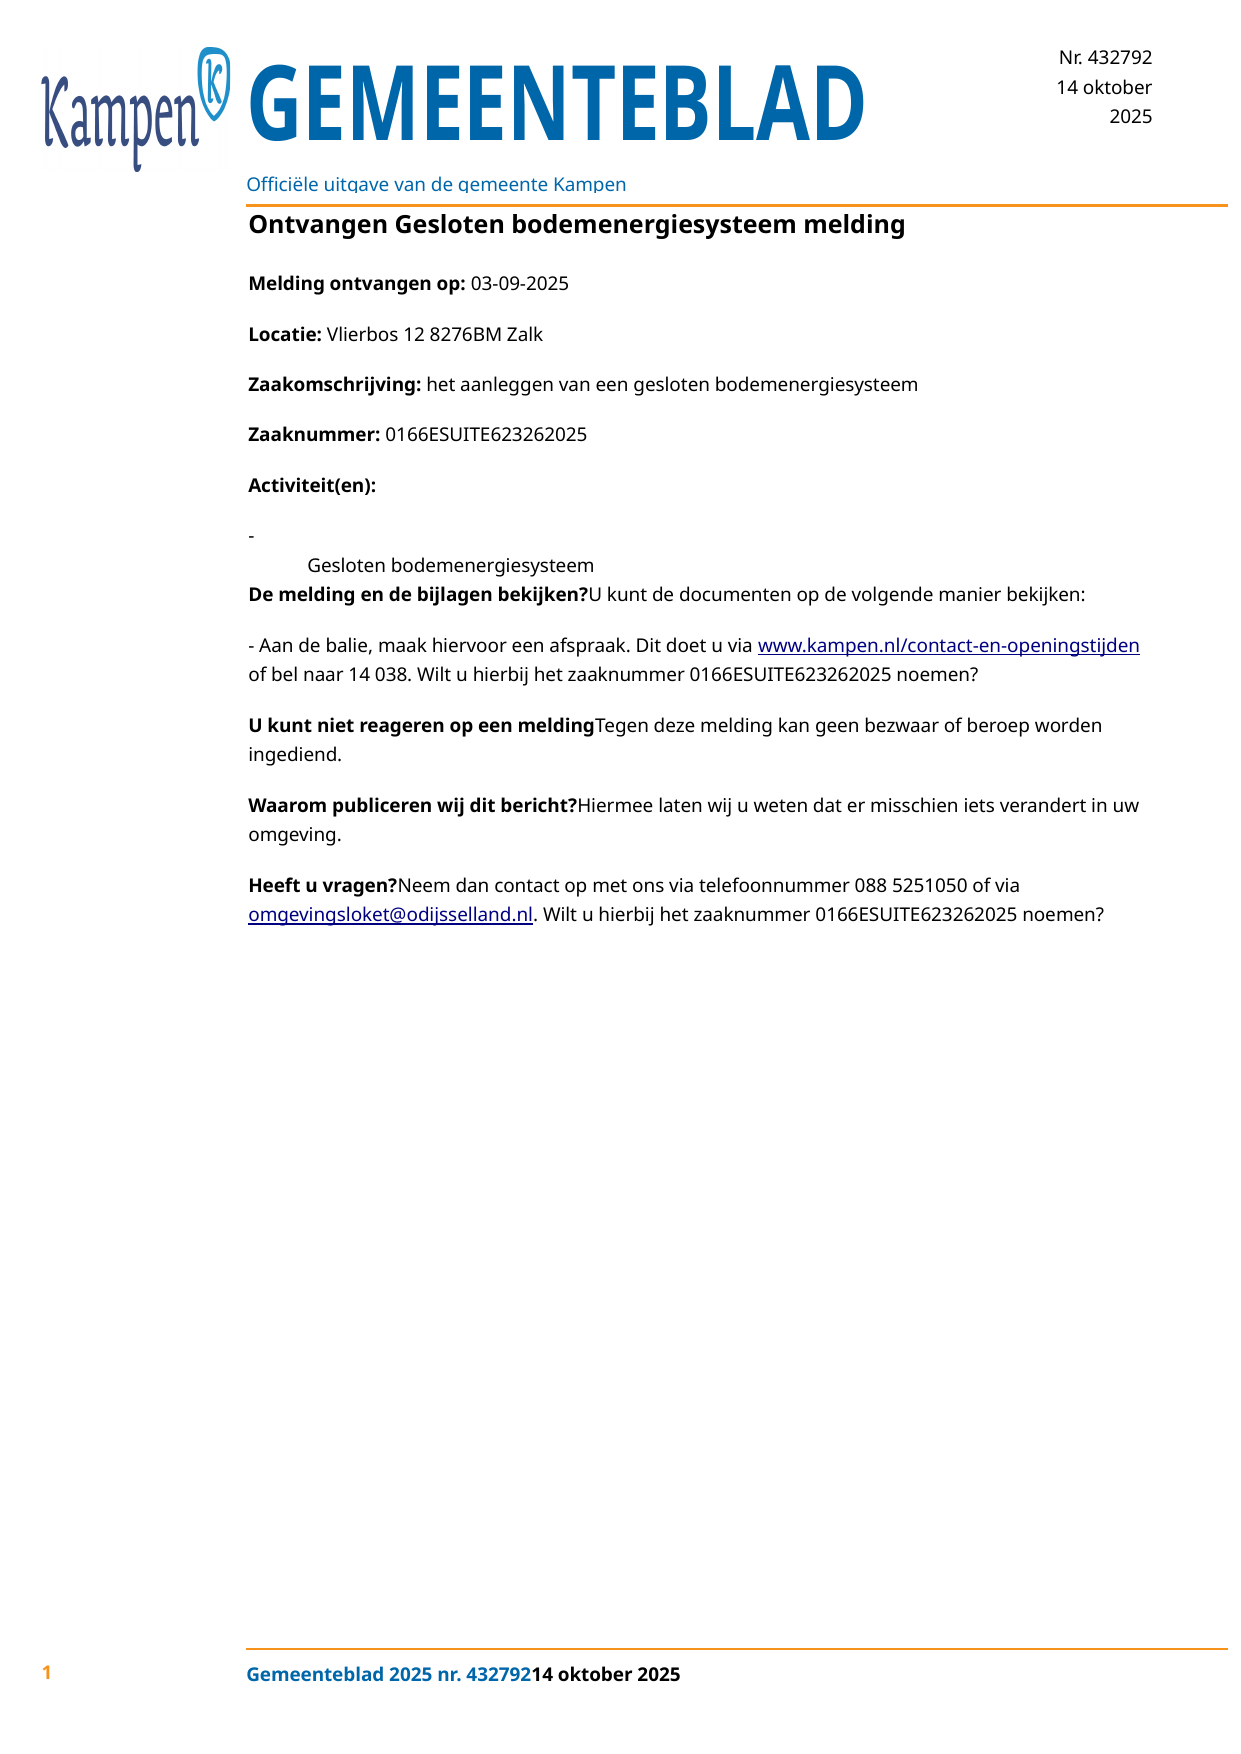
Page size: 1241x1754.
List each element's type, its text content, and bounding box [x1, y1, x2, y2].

picture [41, 47, 231, 172]
text U kunt niet reageren op een meldingTegen deze melding kan geen bezwaar of beroep worden ingediend. [248, 712, 1152, 767]
text De melding en de bijlagen bekijken?U kunt de documenten op de volgende manier bekijken: [248, 582, 1152, 607]
text - Aan de balie, maak hiervoor een afspraak. Dit doet u via www.kampen.nl/contact-en-openingstijden of bel naar 14 038. Wilt u hierbij het zaaknummer 0166ESUITE623262025 noemen? [248, 632, 1152, 687]
text Ontvangen Gesloten bodemenergiesysteem melding [248, 207, 1152, 241]
text Zaakomschrijving: het aanleggen van een gesloten bodemenergiesysteem [248, 371, 1152, 397]
text Activiteit(en): [248, 472, 1152, 498]
text Melding ontvangen op: 03-09-2025 [248, 270, 1152, 296]
text Locatie: Vlierbos 12 8276BM Zalk [248, 321, 1152, 346]
list Gesloten bodemenergiesysteem [248, 552, 1152, 578]
text Heeft u vragen?Neem dan contact op met ons via telefoonnummer 088 5251050 of via omgevingsloket@odijsselland.nl. Wilt u hierbij het zaaknummer 0166ESUITE623262025 noemen? [248, 872, 1152, 927]
text Zaaknummer: 0166ESUITE623262025 [248, 422, 1152, 447]
text Waarom publiceren wij dit bericht?Hiermee laten wij u weten dat er misschien iets verandert in uw omgeving. [248, 792, 1152, 847]
